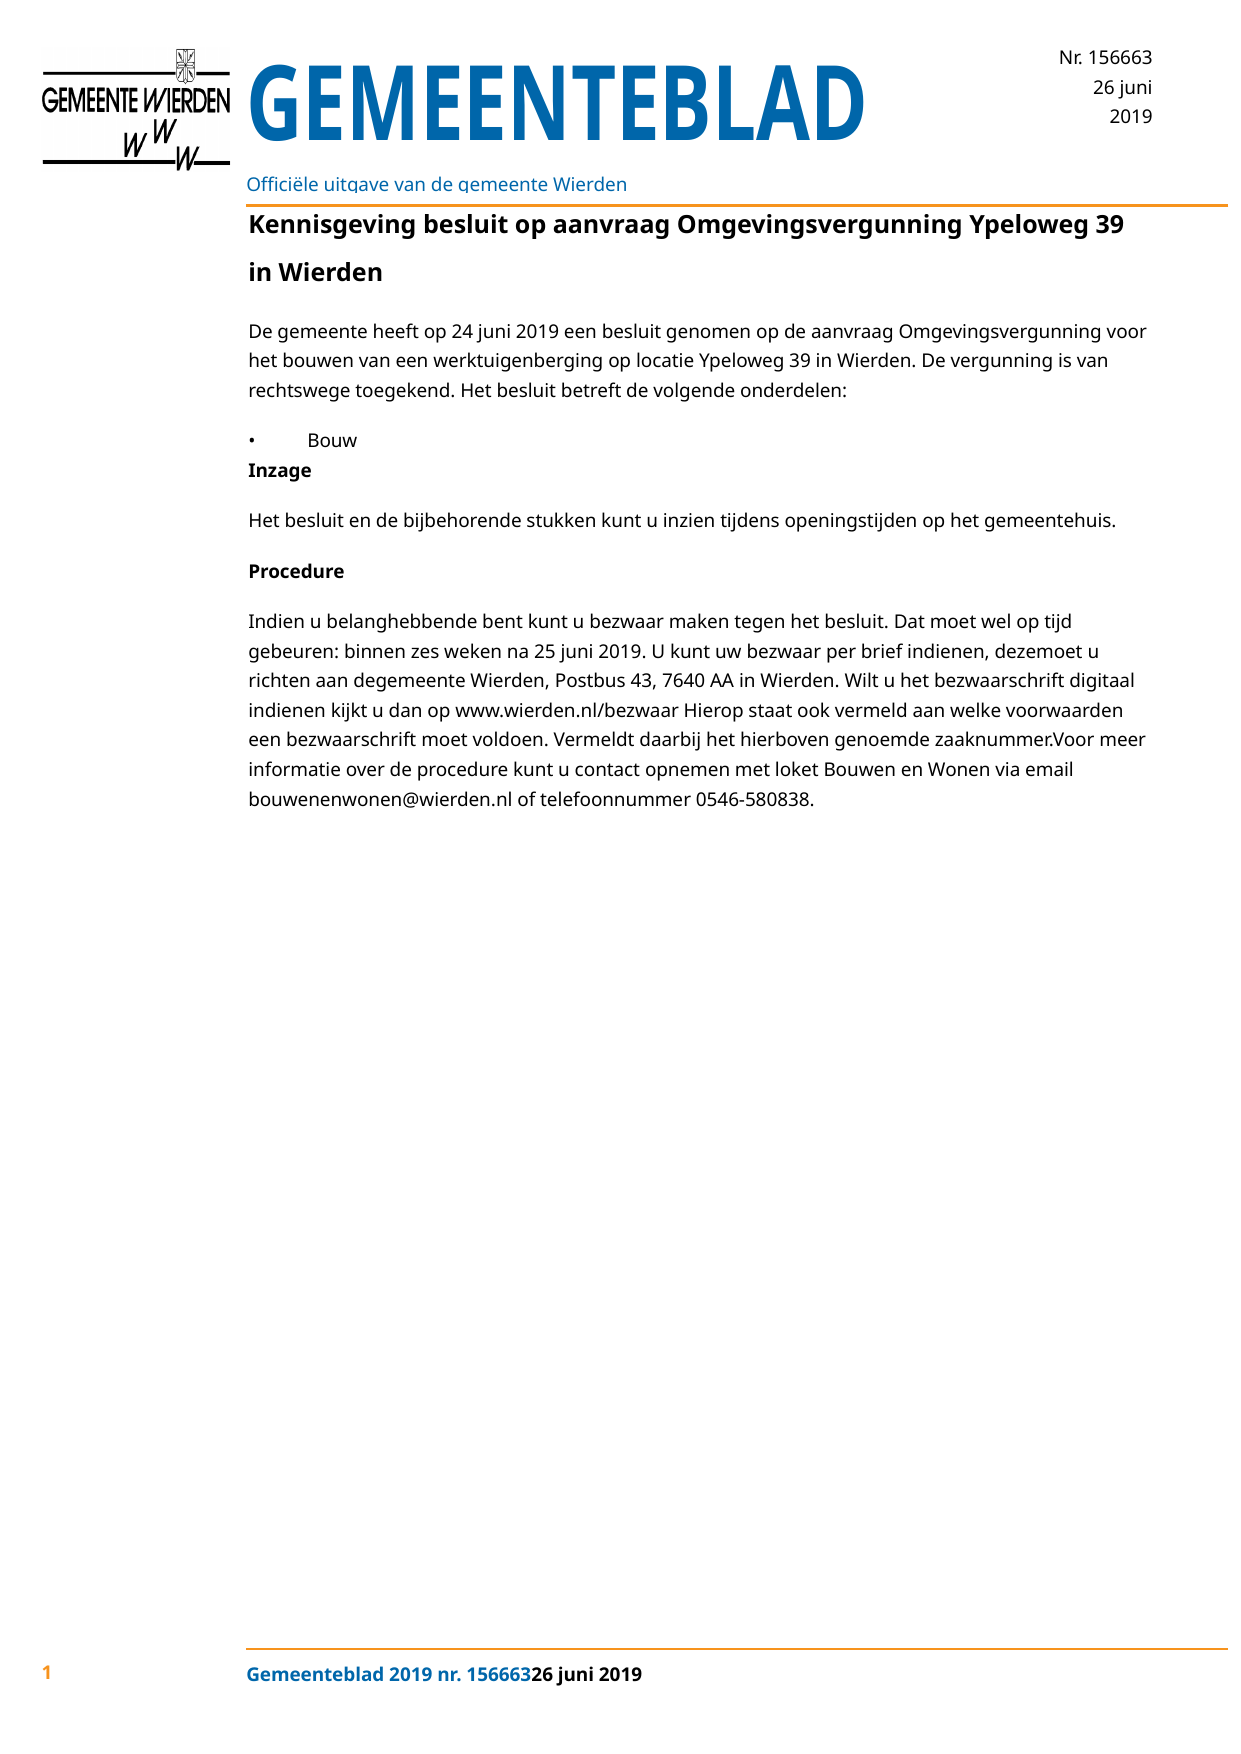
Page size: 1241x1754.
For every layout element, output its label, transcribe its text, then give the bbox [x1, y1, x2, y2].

picture [41, 47, 231, 172]
text De gemeente heeft op 24 juni 2019 een besluit genomen op de aanvraag Omgevingsvergunning voor het bouwen van een werktuigenberging op locatie Ypeloweg 39 in Wierden. De vergunning is van rechtswege toegekend. Het besluit betreft de volgende onderdelen: [248, 318, 1152, 403]
list Bouw [248, 427, 1152, 453]
text Kennisgeving besluit op aanvraag Omgevingsvergunning Ypeloweg 39 in Wierden [248, 207, 1152, 288]
text Het besluit en de bijbehorende stukken kunt u inzien tijdens openingstijden op het gemeentehuis. [248, 507, 1152, 533]
text Inzage [248, 457, 1152, 483]
text Indien u belanghebbende bent kunt u bezwaar maken tegen het besluit. Dat moet wel op tijd gebeuren: binnen zes weken na 25 juni 2019. U kunt uw bezwaar per brief indienen, dezemoet u richten aan degemeente Wierden, Postbus 43, 7640 AA in Wierden. Wilt u het bezwaarschrift digitaal indienen kijkt u dan op www.wierden.nl/bezwaar Hierop staat ook vermeld aan welke voorwaarden een bezwaarschrift moet voldoen. Vermeldt daarbij het hierboven genoemde zaaknummer.Voor meer informatie over de procedure kunt u contact opnemen met loket Bouwen en Wonen via email bouwenenwonen@wierden.nl of telefoonnummer 0546-580838. [248, 608, 1152, 812]
text Procedure [248, 558, 1152, 584]
